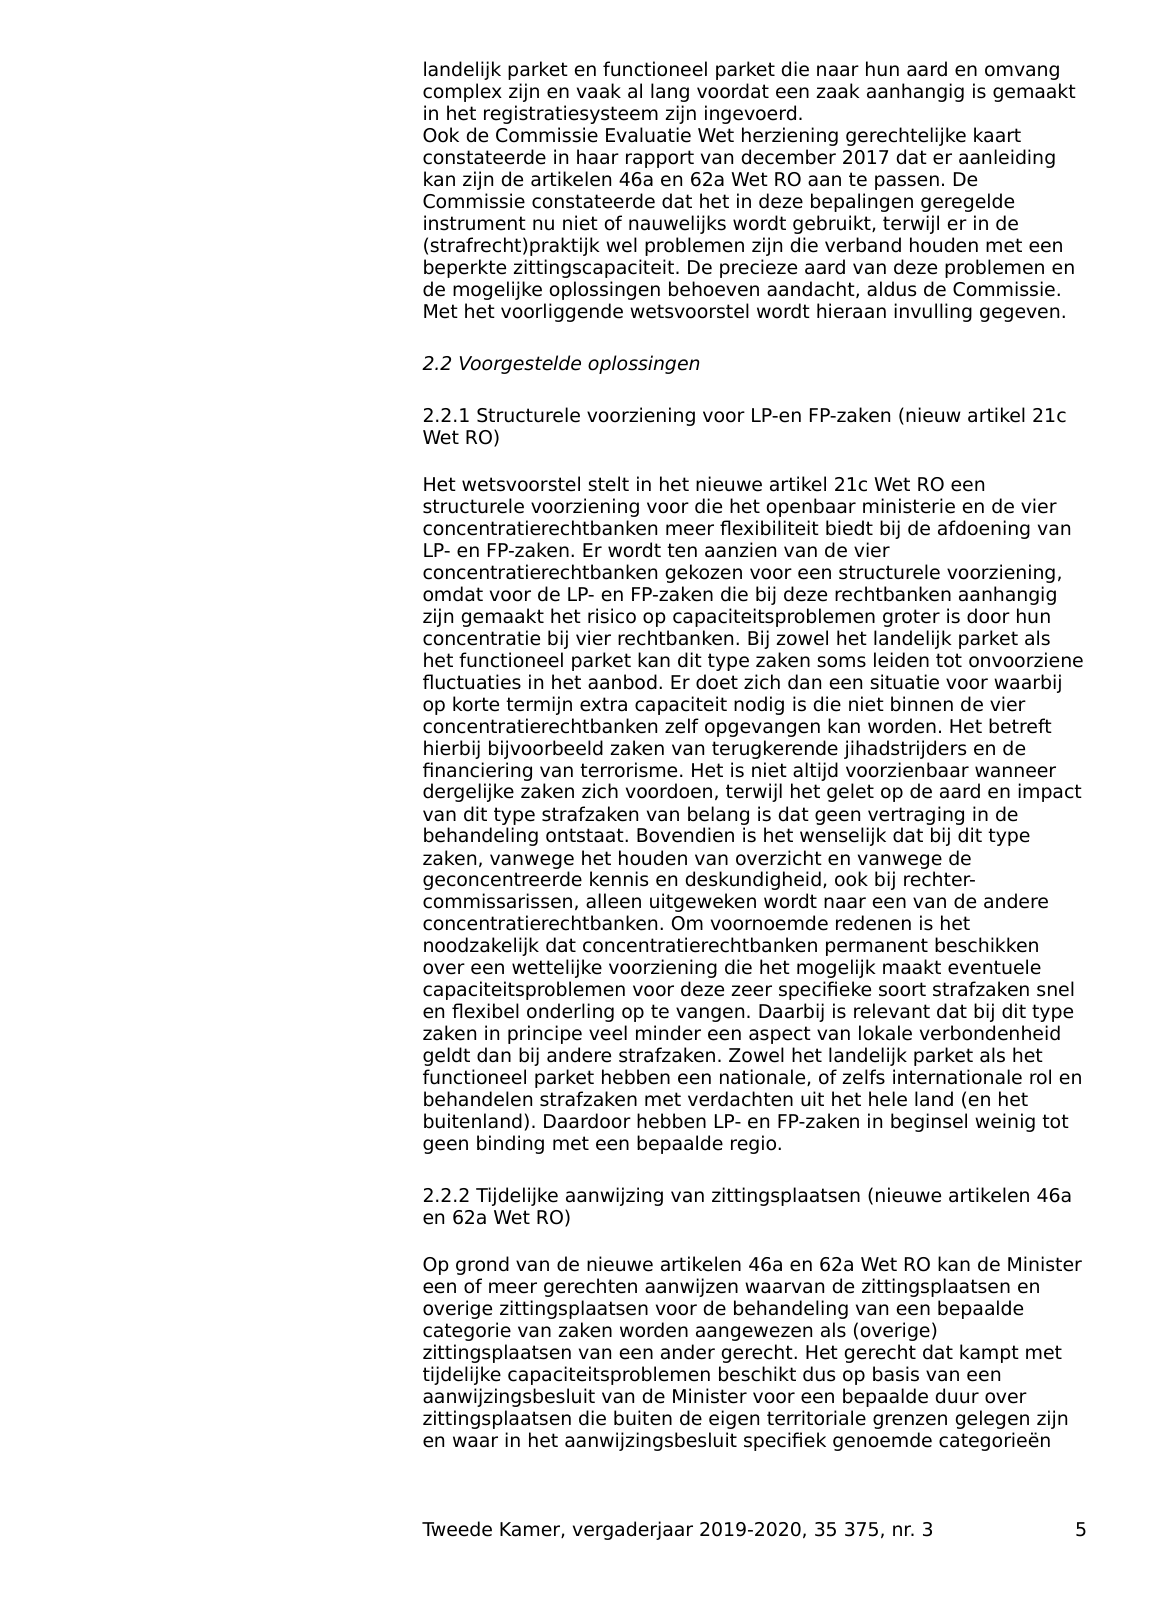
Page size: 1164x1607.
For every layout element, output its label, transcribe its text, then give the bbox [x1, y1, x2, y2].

subtitle 2.2.1 Structurele voorziening voor LP-en FP-zaken (nieuw artikel 21c Wet RO) [422, 405, 1087, 449]
text Op grond van de nieuwe artikelen 46a en 62a Wet RO kan de Minister een of meer gerechten aanwijzen waarvan de zittingsplaatsen en overige zittingsplaatsen voor de behandeling van een bepaalde categorie van zaken worden aangewezen als (overige) zittingsplaatsen van een ander gerecht. Het gerecht dat kampt met tijdelijke capaciteitsproblemen beschikt dus op basis van een aanwijzingsbesluit van de Minister voor een bepaalde duur over zittingsplaatsen die buiten de eigen territoriale grenzen gelegen zijn en waar in het aanwijzingsbesluit specifiek genoemde categorieën [422, 1254, 1087, 1452]
text landelijk parket en functioneel parket die naar hun aard en omvang complex zijn en vaak al lang voordat een zaak aanhangig is gemaakt in het registratiesysteem zijn ingevoerd. [422, 59, 1087, 125]
text Het wetsvoorstel stelt in het nieuwe artikel 21c Wet RO een structurele voorziening voor die het openbaar ministerie en de vier concentratierechtbanken meer flexibiliteit biedt bij de afdoening van LP- en FP-zaken. Er wordt ten aanzien van de vier concentratierechtbanken gekozen voor een structurele voorziening, omdat voor de LP- en FP-zaken die bij deze rechtbanken aanhangig zijn gemaakt het risico op capaciteitsproblemen groter is door hun concentratie bij vier rechtbanken. Bij zowel het landelijk parket als het functioneel parket kan dit type zaken soms leiden tot onvoorziene fluctuaties in het aanbod. Er doet zich dan een situatie voor waarbij op korte termijn extra capaciteit nodig is die niet binnen de vier concentratierechtbanken zelf opgevangen kan worden. Het betreft hierbij bijvoorbeeld zaken van terugkerende jihadstrijders en de financiering van terrorisme. Het is niet altijd voorzienbaar wanneer dergelijke zaken zich voordoen, terwijl het gelet op de aard en impact van dit type strafzaken van belang is dat geen vertraging in de behandeling ontstaat. Bovendien is het wenselijk dat bij dit type zaken, vanwege het houden van overzicht en vanwege de geconcentreerde kennis en deskundigheid, ook bij rechter-commissarissen, alleen uitgeweken wordt naar een van de andere concentratierechtbanken. Om voornoemde redenen is het noodzakelijk dat concentratierechtbanken permanent beschikken over een wettelijke voorziening die het mogelijk maakt eventuele capaciteitsproblemen voor deze zeer specifieke soort strafzaken snel en flexibel onderling op te vangen. Daarbij is relevant dat bij dit type zaken in principe veel minder een aspect van lokale verbondenheid geldt dan bij andere strafzaken. Zowel het landelijk parket als het functioneel parket hebben een nationale, of zelfs internationale rol en behandelen strafzaken met verdachten uit het hele land (en het buitenland). Daardoor hebben LP- en FP-zaken in beginsel weinig tot geen binding met een bepaalde regio. [422, 474, 1087, 1155]
text Ook de Commissie Evaluatie Wet herziening gerechtelijke kaart constateerde in haar rapport van december 2017 dat er aanleiding kan zijn de artikelen 46a en 62a Wet RO aan te passen. De Commissie constateerde dat het in deze bepalingen geregelde instrument nu niet of nauwelijks wordt gebruikt, terwijl er in de (strafrecht)praktijk wel problemen zijn die verband houden met een beperkte zittingscapaciteit. De precieze aard van deze problemen en de mogelijke oplossingen behoeven aandacht, aldus de Commissie. Met het voorliggende wetsvoorstel wordt hieraan invulling gegeven. [422, 125, 1087, 323]
subtitle 2.2.2 Tijdelijke aanwijzing van zittingsplaatsen (nieuwe artikelen 46a en 62a Wet RO) [422, 1185, 1087, 1229]
subtitle 2.2 Voorgestelde oplossingen [422, 353, 1087, 375]
